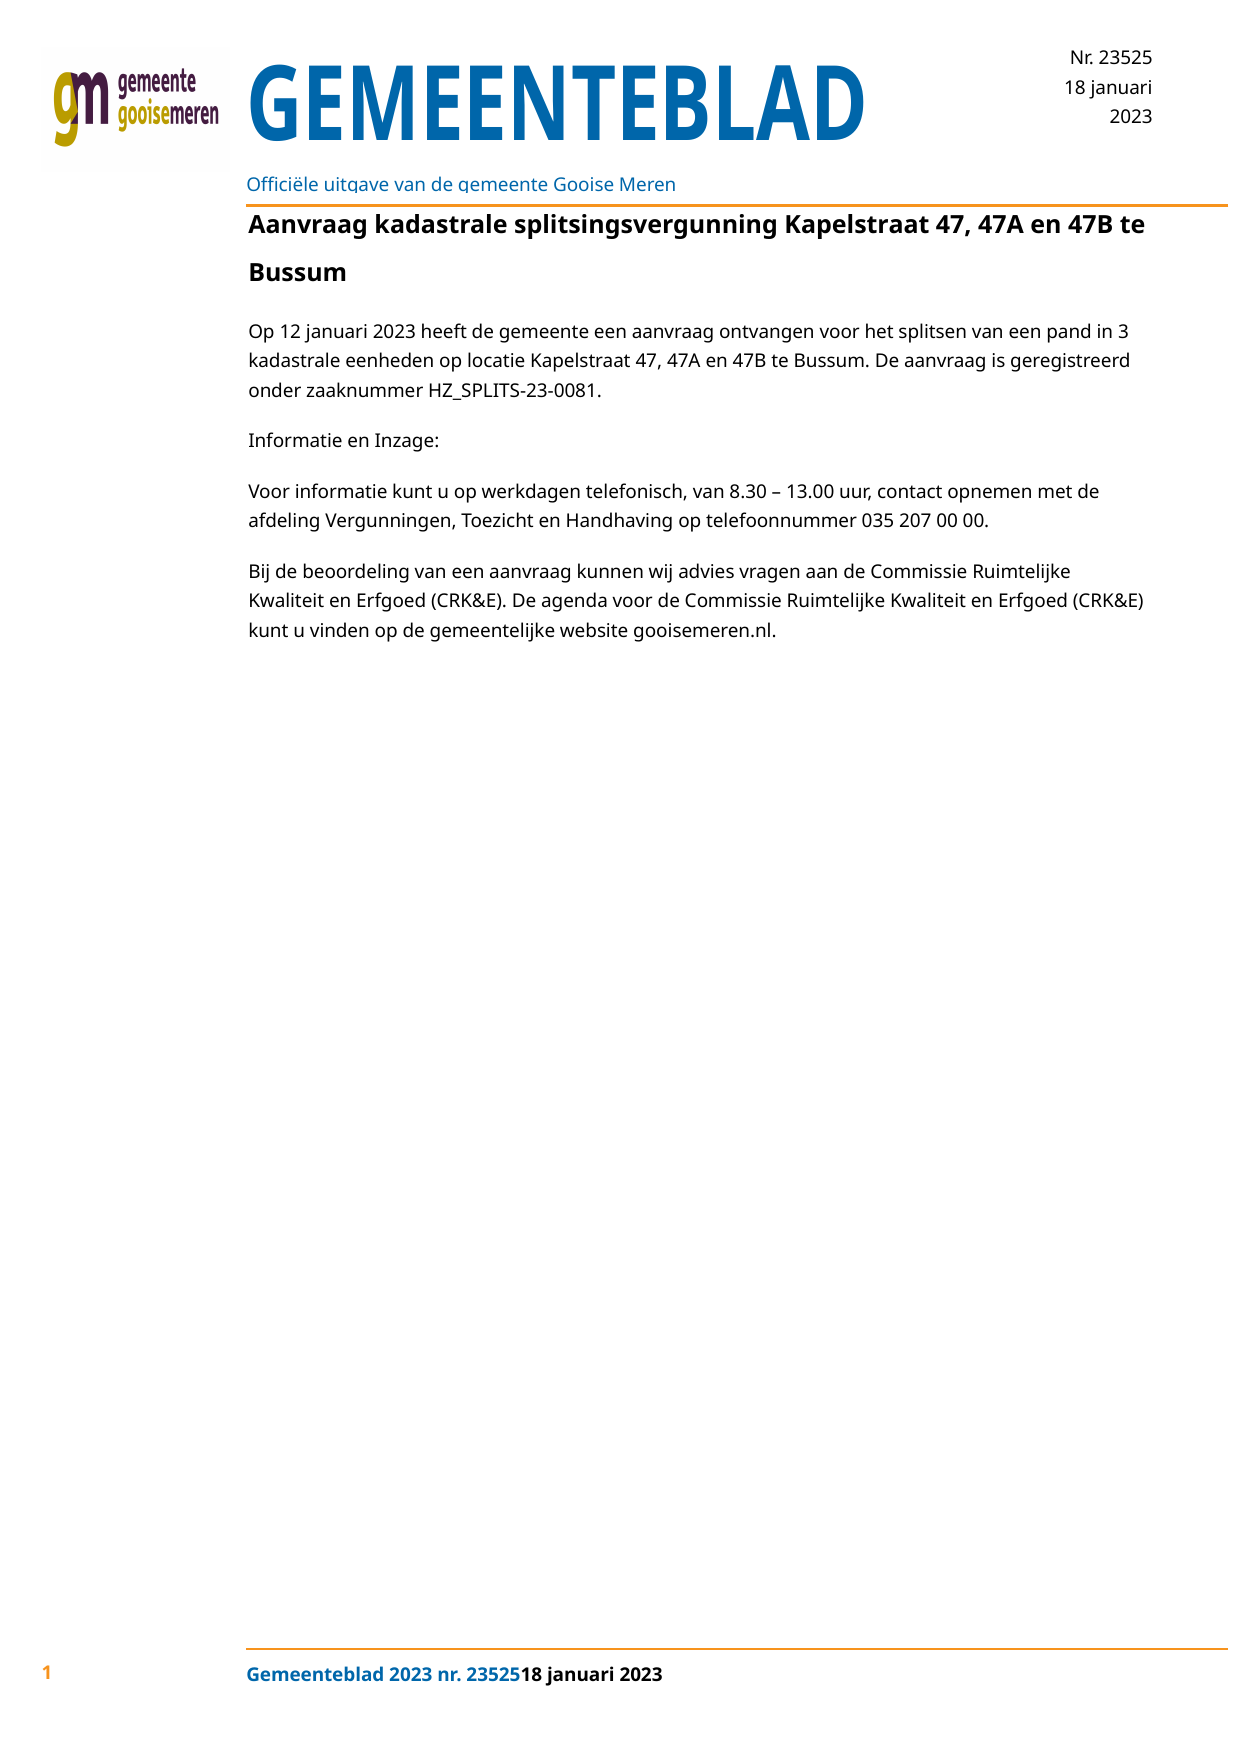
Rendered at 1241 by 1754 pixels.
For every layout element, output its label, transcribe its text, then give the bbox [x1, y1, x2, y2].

text Bij de beoordeling van een aanvraag kunnen wij advies vragen aan de Commissie Ruimtelijke Kwaliteit en Erfgoed (CRK&E). De agenda voor de Commissie Ruimtelijke Kwaliteit en Erfgoed (CRK&E) kunt u vinden op de gemeentelijke website gooisemeren.nl. [248, 558, 1152, 643]
text Aanvraag kadastrale splitsingsvergunning Kapelstraat 47, 47A en 47B te Bussum [248, 207, 1152, 288]
picture [41, 47, 231, 172]
text Voor informatie kunt u op werkdagen telefonisch, van 8.30 – 13.00 uur, contact opnemen met de afdeling Vergunningen, Toezicht en Handhaving op telefoonnummer 035 207 00 00. [248, 478, 1152, 533]
text Op 12 januari 2023 heeft de gemeente een aanvraag ontvangen voor het splitsen van een pand in 3 kadastrale eenheden op locatie Kapelstraat 47, 47A en 47B te Bussum. De aanvraag is geregistreerd onder zaaknummer HZ_SPLITS-23-0081. [248, 318, 1152, 403]
text Informatie en Inzage: [248, 427, 1152, 453]
